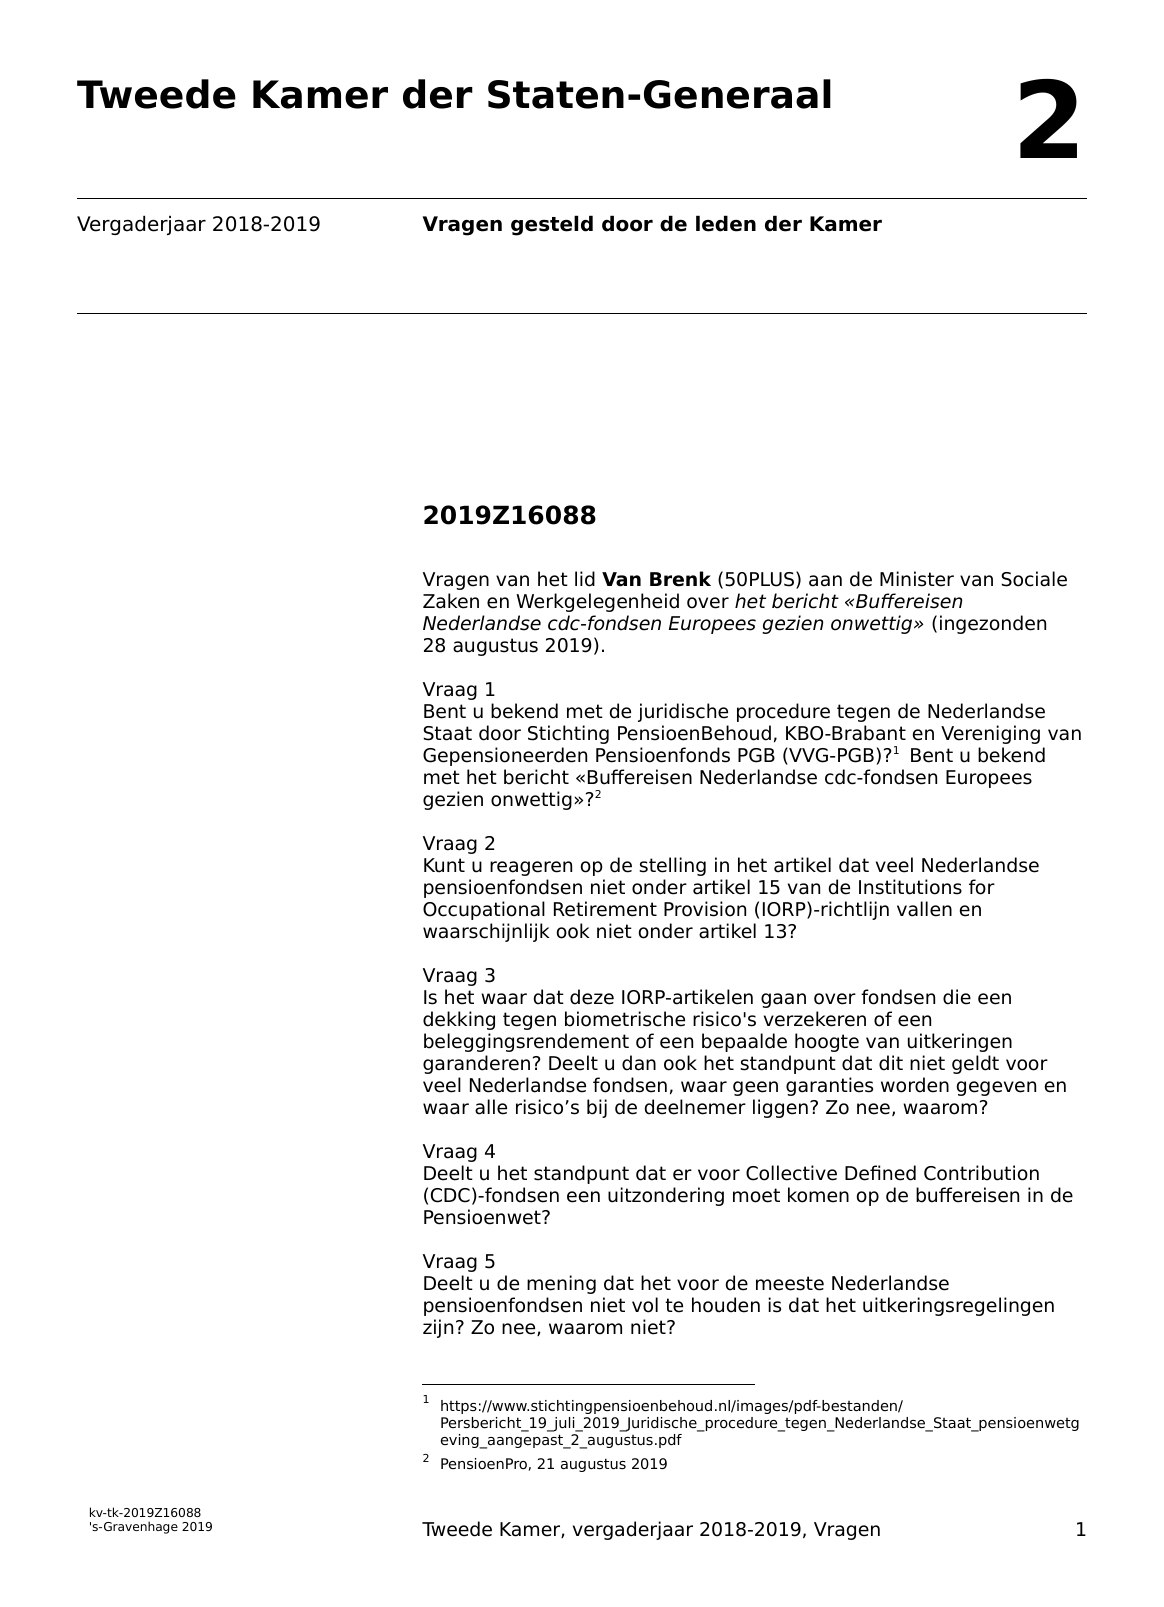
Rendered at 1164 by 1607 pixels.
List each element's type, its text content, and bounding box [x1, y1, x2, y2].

text Bent u bekend met de juridische procedure tegen de Nederlandse Staat door Stichting PensioenBehoud, KBO-Brabant en Vereniging van Gepensioneerden Pensioenfonds PGB (VVG-PGB)? Bent u bekend met het bericht «Buffereisen Nederlandse cdc-fondsen Europees gezien onwettig»? [422, 701, 1087, 811]
text Deelt u het standpunt dat er voor Collective Defined Contribution (CDC)-fondsen een uitzondering moet komen op de buffereisen in de Pensioenwet? [422, 1163, 1087, 1229]
table_header Tweede Kamer der Staten-Generaal [77, 59, 886, 198]
text Vraag 2 [422, 833, 1087, 855]
text Is het waar dat deze IORP-artikelen gaan over fondsen die een dekking tegen biometrische risico's verzekeren of een beleggingsrendement of een bepaalde hoogte van uitkeringen garanderen? Deelt u dan ook het standpunt dat dit niet geldt voor veel Nederlandse fondsen, waar geen garanties worden gegeven en waar alle risico’s bij de deelnemer liggen? Zo nee, waarom? [422, 987, 1087, 1119]
text https://www.stichtingpensioenbehoud.nl/images/pdf-bestanden/Persbericht_19_juli_2019_Juridische_procedure_tegen_Nederlandse_Staat_pensioenwetgeving_aangepast_2_augustus.pdf [422, 1393, 1087, 1449]
text Vragen van het lid Van Brenk (50PLUS) aan de Minister van Sociale Zaken en Werkgelegenheid over het bericht «Buffereisen Nederlandse cdc-fondsen Europees gezien onwettig» (ingezonden 28 augustus 2019). [422, 569, 1087, 657]
text kv-tk-2019Z16088 [88, 1506, 323, 1520]
text Vraag 3 [422, 965, 1087, 987]
text Deelt u de mening dat het voor de meeste Nederlandse pensioenfondsen niet vol te houden is dat het uitkeringsregelingen zijn? Zo nee, waarom niet? [422, 1273, 1087, 1339]
text Vraag 1 [422, 679, 1087, 701]
text Kunt u reageren op de stelling in het artikel dat veel Nederlandse pensioenfondsen niet onder artikel 15 van de Institutions for Occupational Retirement Provision (IORP)-richtlijn vallen en waarschijnlijk ook niet onder artikel 13? [422, 855, 1087, 943]
table_header 2 [886, 59, 1087, 198]
text Vraag 5 [422, 1251, 1087, 1273]
text 's-Gravenhage 2019 [88, 1520, 323, 1534]
table_cell Vragen gesteld door de leden der Kamer [422, 199, 1087, 313]
table_cell Vergaderjaar 2018-2019 [77, 199, 422, 313]
text 2019Z16088 [422, 501, 1087, 531]
text Vraag 4 [422, 1141, 1087, 1163]
text PensioenPro, 21 augustus 2019 [422, 1452, 1087, 1474]
